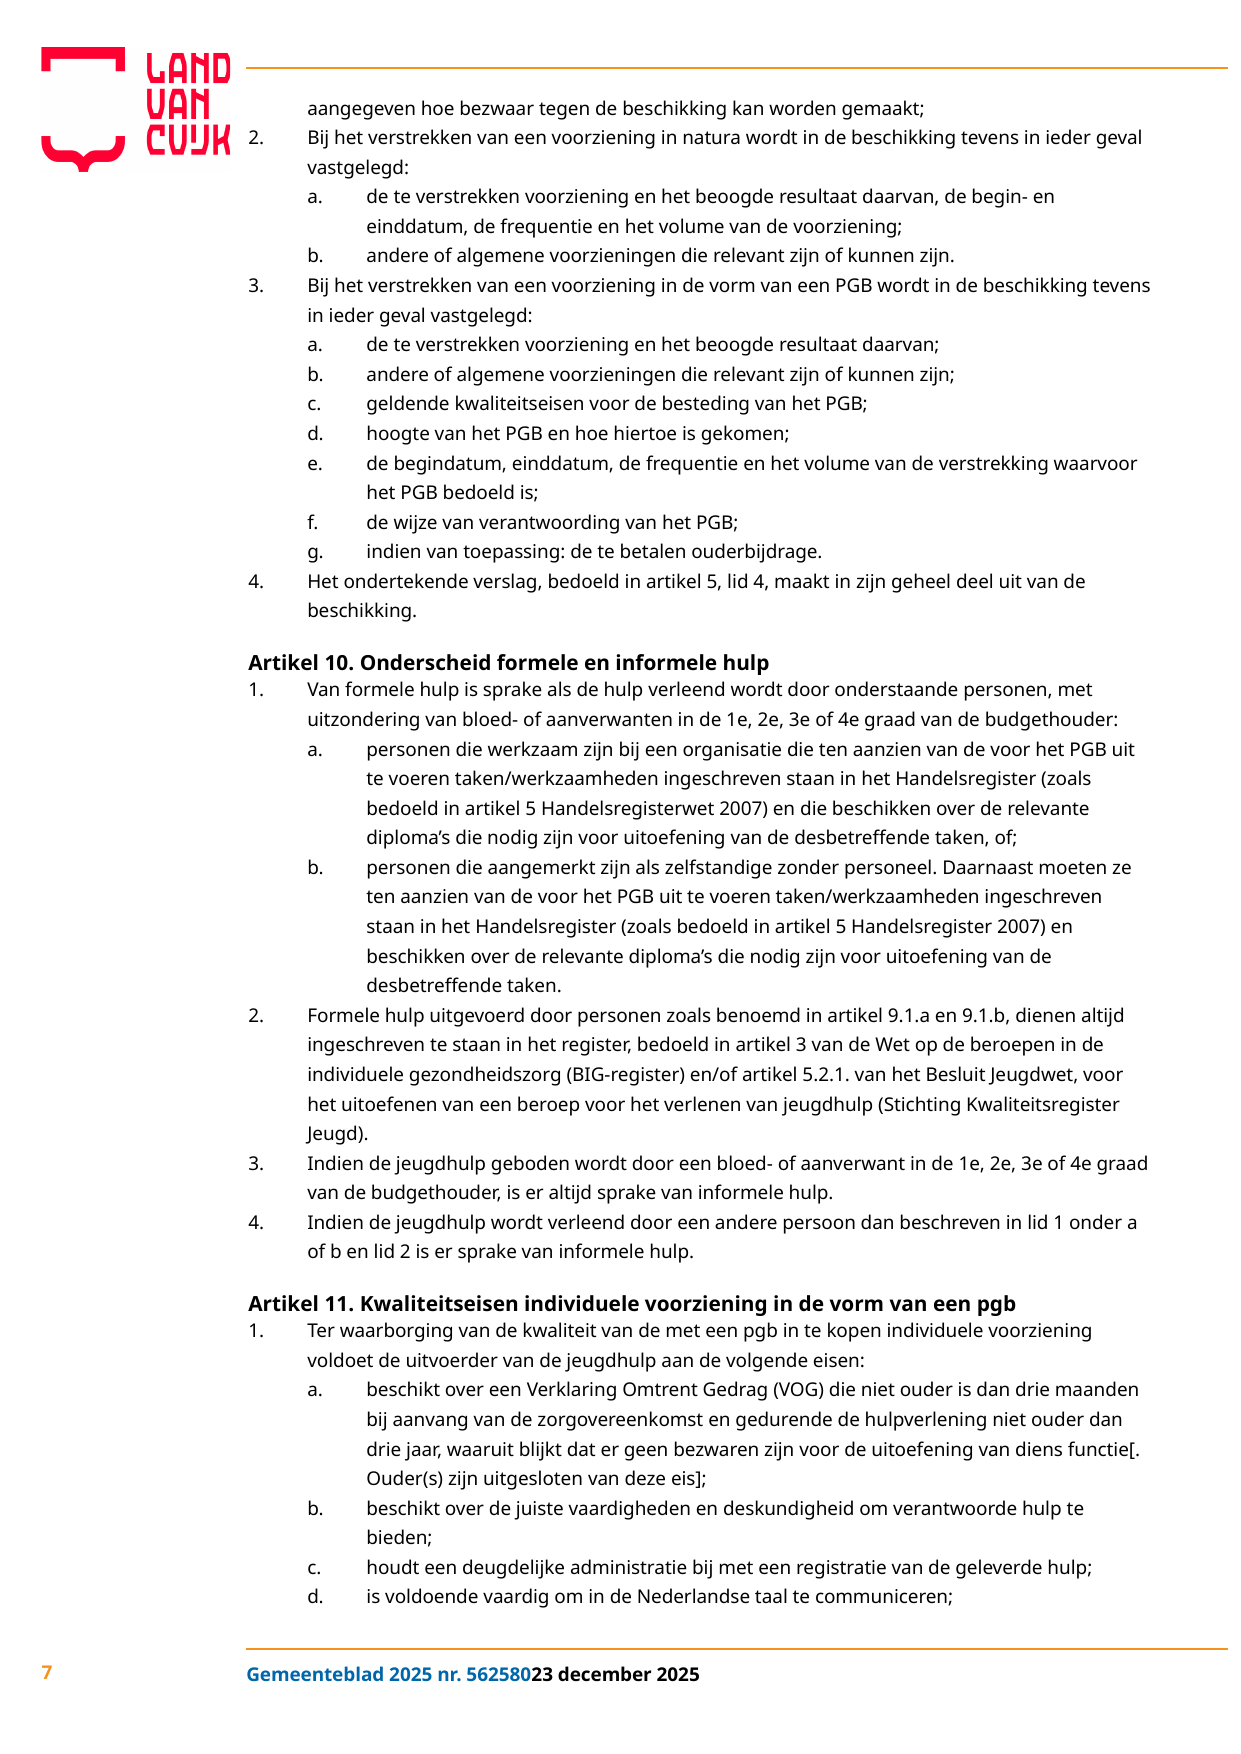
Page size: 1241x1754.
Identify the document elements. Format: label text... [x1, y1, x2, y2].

list de te verstrekken voorziening en het beoogde resultaat daarvan; [307, 331, 1152, 357]
list Ter waarborging van de kwaliteit van de met een pgb in te kopen individuele voorziening voldoet de uitvoerder van de jeugdhulp aan de volgende eisen: [248, 1317, 1152, 1373]
list hoogte van het PGB en hoe hiertoe is gekomen; [307, 420, 1152, 446]
list beschikt over een Verklaring Omtrent Gedrag (VOG) die niet ouder is dan drie maanden bij aanvang van de zorgovereenkomst en gedurende de hulpverlening niet ouder dan drie jaar, waaruit blijkt dat er geen bezwaren zijn voor de uitoefening van diens functie[. Ouder(s) zijn uitgesloten van deze eis]; [307, 1377, 1152, 1491]
list aangegeven hoe bezwaar tegen de beschikking kan worden gemaakt; [248, 95, 1152, 121]
list indien van toepassing: de te betalen ouderbijdrage. [307, 538, 1152, 564]
list Het ondertekende verslag, bedoeld in artikel 5, lid 4, maakt in zijn geheel deel uit van de beschikking. [248, 568, 1152, 623]
list Bij het verstrekken van een voorziening in natura wordt in de beschikking tevens in ieder geval vastgelegd: [248, 124, 1152, 180]
list Van formele hulp is sprake als de hulp verleend wordt door onderstaande personen, met uitzondering van bloed- of aanverwanten in de 1e, 2e, 3e of 4e graad van de budgethouder: [248, 677, 1152, 732]
list Bij het verstrekken van een voorziening in de vorm van een PGB wordt in de beschikking tevens in ieder geval vastgelegd: [248, 272, 1152, 328]
list is voldoende vaardig om in de Nederlandse taal te communiceren; [307, 1584, 1152, 1609]
list geldende kwaliteitseisen voor de besteding van het PGB; [307, 391, 1152, 416]
list andere of algemene voorzieningen die relevant zijn of kunnen zijn; [307, 361, 1152, 387]
list de wijze van verantwoording van het PGB; [307, 509, 1152, 535]
list Formele hulp uitgevoerd door personen zoals benoemd in artikel 9.1.a en 9.1.b, dienen altijd ingeschreven te staan in het register, bedoeld in artikel 3 van de Wet op de beroepen in de individuele gezondheidszorg (BIG-register) en/of artikel 5.2.1. van het Besluit Jeugdwet, voor het uitoefenen van een beroep voor het verlenen van jeugdhulp (Stichting Kwaliteitsregister Jeugd). [248, 1002, 1152, 1146]
text Artikel 11. Kwaliteitseisen individuele voorziening in de vorm van een pgb [248, 1289, 1152, 1317]
list Indien de jeugdhulp wordt verleend door een andere persoon dan beschreven in lid 1 onder a of b en lid 2 is er sprake van informele hulp. [248, 1209, 1152, 1264]
list personen die aangemerkt zijn als zelfstandige zonder personeel. Daarnaast moeten ze ten aanzien van de voor het PGB uit te voeren taken/werkzaamheden ingeschreven staan in het Handelsregister (zoals bedoeld in artikel 5 Handelsregister 2007) en beschikken over de relevante diploma’s die nodig zijn voor uitoefening van de desbetreffende taken. [307, 854, 1152, 998]
list de te verstrekken voorziening en het beoogde resultaat daarvan, de begin- en einddatum, de frequentie en het volume van de voorziening; [307, 183, 1152, 239]
list de begindatum, einddatum, de frequentie en het volume van de verstrekking waarvoor het PGB bedoeld is; [307, 450, 1152, 505]
list personen die werkzaam zijn bij een organisatie die ten aanzien van de voor het PGB uit te voeren taken/werkzaamheden ingeschreven staan in het Handelsregister (zoals bedoeld in artikel 5 Handelsregisterwet 2007) en die beschikken over de relevante diploma’s die nodig zijn voor uitoefening van de desbetreffende taken, of; [307, 736, 1152, 850]
list beschikt over de juiste vaardigheden en deskundigheid om verantwoorde hulp te bieden; [307, 1495, 1152, 1550]
picture [41, 47, 231, 172]
list Indien de jeugdhulp geboden wordt door een bloed- of aanverwant in de 1e, 2e, 3e of 4e graad van de budgethouder, is er altijd sprake van informele hulp. [248, 1150, 1152, 1205]
list andere of algemene voorzieningen die relevant zijn of kunnen zijn. [307, 243, 1152, 268]
list houdt een deugdelijke administratie bij met een registratie van de geleverde hulp; [307, 1554, 1152, 1580]
text Artikel 10. Onderscheid formele en informele hulp [248, 648, 1152, 677]
